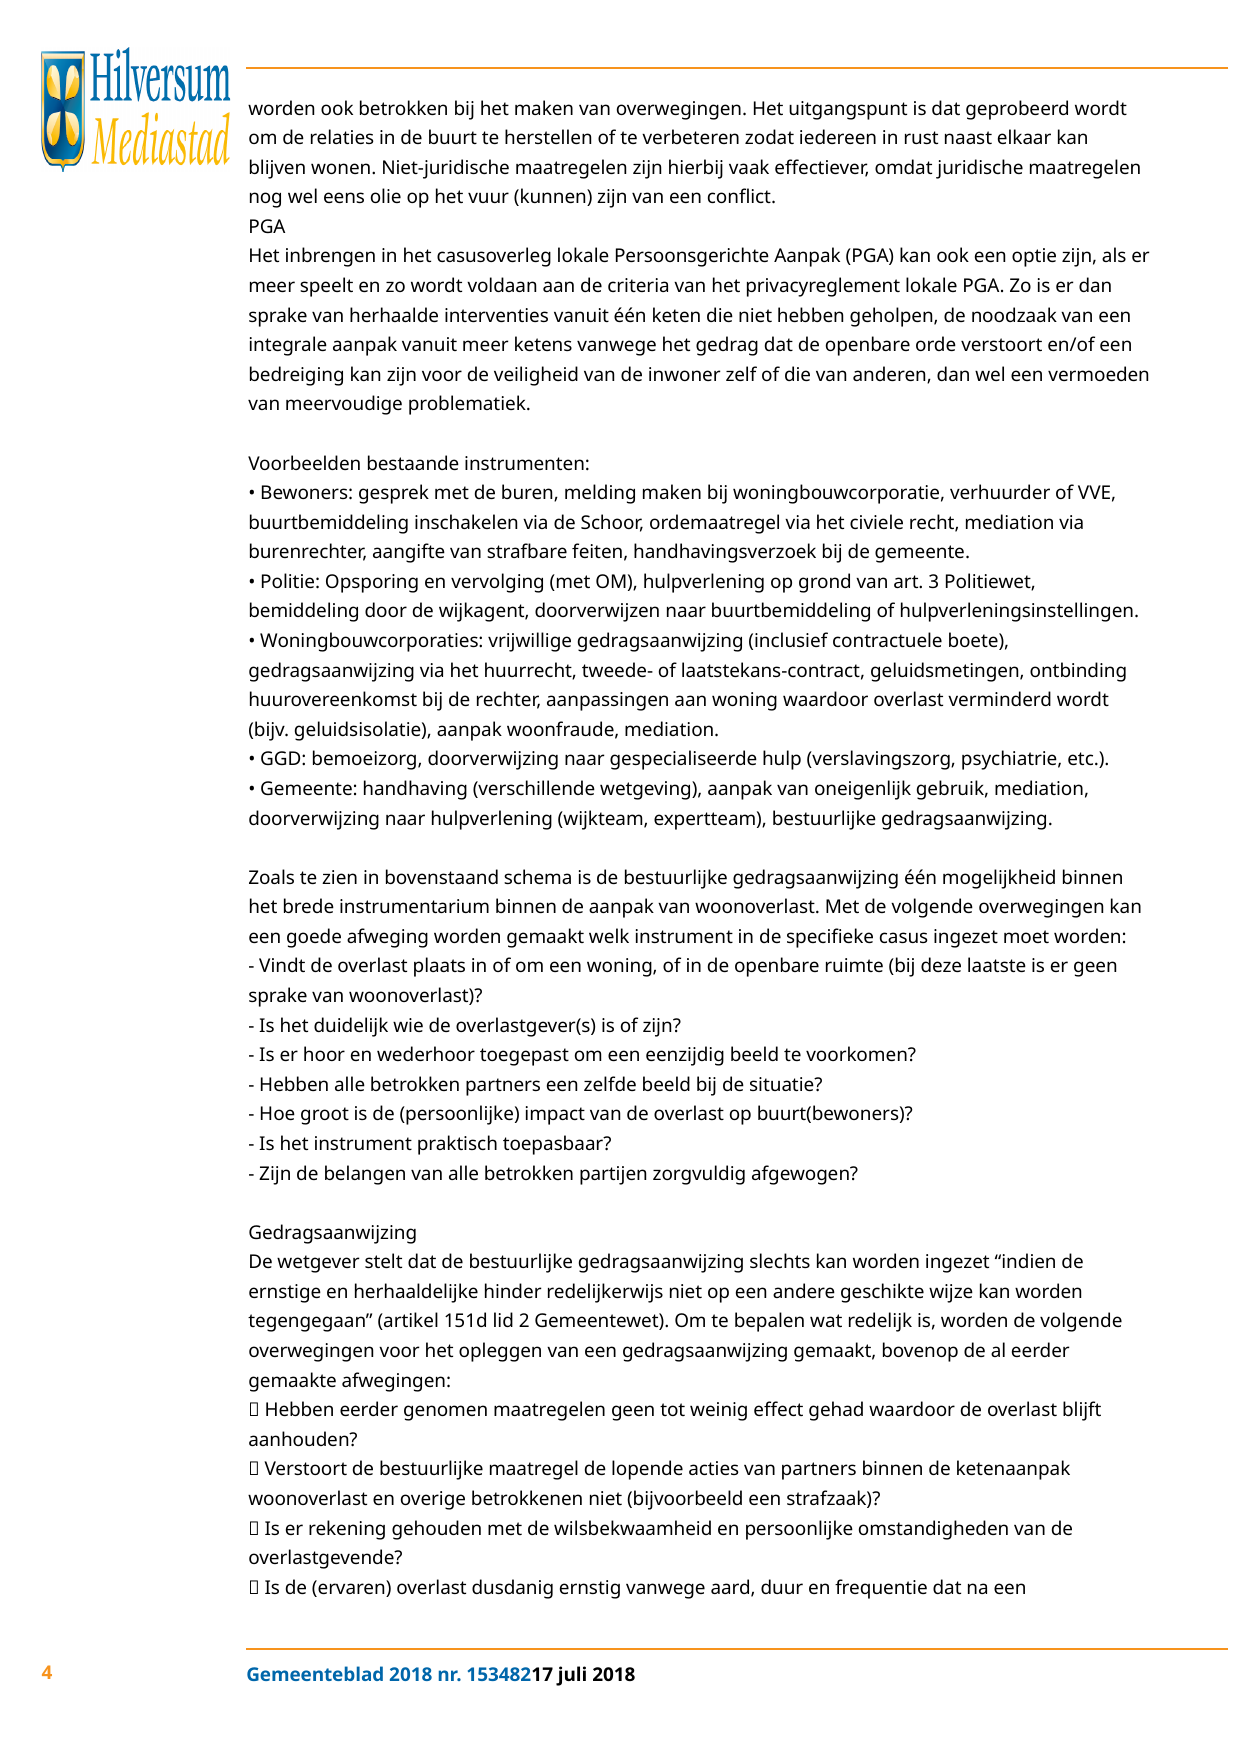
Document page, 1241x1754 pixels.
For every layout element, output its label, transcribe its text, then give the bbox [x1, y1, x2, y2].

text worden ook betrokken bij het maken van overwegingen. Het uitgangspunt is dat geprobeerd wordt om de relaties in de buurt te herstellen of te verbeteren zodat iedereen in rust naast elkaar kan blijven wonen. Niet-juridische maatregelen zijn hierbij vaak effectiever, omdat juridische maatregelen nog wel eens olie op het vuur (kunnen) zijn van een conflict. [248, 95, 1152, 209]
text PGA [248, 213, 1152, 239]
text - Vindt de overlast plaats in of om een woning, of in de openbare ruimte (bij deze laatste is er geen sprake van woonoverlast)? [248, 953, 1152, 1008]
text • Gemeente: handhaving (verschillende wetgeving), aanpak van oneigenlijk gebruik, mediation, doorverwijzing naar hulpverlening (wijkteam, expertteam), bestuurlijke gedragsaanwijzing. [248, 775, 1152, 831]
text  Is er rekening gehouden met de wilsbekwaamheid en persoonlijke omstandigheden van de overlastgevende? [248, 1515, 1152, 1570]
text • GGD: bemoeizorg, doorverwijzing naar gespecialiseerde hulp (verslavingszorg, psychiatrie, etc.). [248, 746, 1152, 771]
text Gedragsaanwijzing [248, 1219, 1152, 1245]
text - Is er hoor en wederhoor toegepast om een eenzijdig beeld te voorkomen? [248, 1041, 1152, 1067]
text  Is de (ervaren) overlast dusdanig ernstig vanwege aard, duur en frequentie dat na een [248, 1574, 1152, 1600]
text  Hebben eerder genomen maatregelen geen tot weinig effect gehad waardoor de overlast blijft aanhouden? [248, 1396, 1152, 1452]
text - Zijn de belangen van alle betrokken partijen zorgvuldig afgewogen? [248, 1160, 1152, 1186]
text De wetgever stelt dat de bestuurlijke gedragsaanwijzing slechts kan worden ingezet “indien de ernstige en herhaaldelijke hinder redelijkerwijs niet op een andere geschikte wijze kan worden tegengegaan” (artikel 151d lid 2 Gemeentewet). Om te bepalen wat redelijk is, worden de volgende overwegingen voor het opleggen van een gedragsaanwijzing gemaakt, bovenop de al eerder gemaakte afwegingen: [248, 1248, 1152, 1393]
text  Verstoort de bestuurlijke maatregel de lopende acties van partners binnen de ketenaanpak woonoverlast en overige betrokkenen niet (bijvoorbeeld een strafzaak)? [248, 1456, 1152, 1511]
text Het inbrengen in het casusoverleg lokale Persoonsgerichte Aanpak (PGA) kan ook een optie zijn, als er meer speelt en zo wordt voldaan aan de criteria van het privacyreglement lokale PGA. Zo is er dan sprake van herhaalde interventies vanuit één keten die niet hebben geholpen, de noodzaak van een integrale aanpak vanuit meer ketens vanwege het gedrag dat de openbare orde verstoort en/of een bedreiging kan zijn voor de veiligheid van de inwoner zelf of die van anderen, dan wel een vermoeden van meervoudige problematiek. [248, 243, 1152, 416]
text Voorbeelden bestaande instrumenten: [248, 450, 1152, 476]
text - Hebben alle betrokken partners een zelfde beeld bij de situatie? [248, 1071, 1152, 1097]
text Zoals te zien in bovenstaand schema is de bestuurlijke gedragsaanwijzing één mogelijkheid binnen het brede instrumentarium binnen de aanpak van woonoverlast. Met de volgende overwegingen kan een goede afweging worden gemaakt welk instrument in de specifieke casus ingezet moet worden: [248, 864, 1152, 949]
text • Woningbouwcorporaties: vrijwillige gedragsaanwijzing (inclusief contractuele boete), gedragsaanwijzing via het huurrecht, tweede- of laatstekans-contract, geluidsmetingen, ontbinding huurovereenkomst bij de rechter, aanpassingen aan woning waardoor overlast verminderd wordt (bijv. geluidsisolatie), aanpak woonfraude, mediation. [248, 627, 1152, 742]
text - Hoe groot is de (persoonlijke) impact van de overlast op buurt(bewoners)? [248, 1101, 1152, 1126]
text - Is het instrument praktisch toepasbaar? [248, 1130, 1152, 1156]
text • Politie: Opsporing en vervolging (met OM), hulpverlening op grond van art. 3 Politiewet, bemiddeling door de wijkagent, doorverwijzen naar buurtbemiddeling of hulpverleningsinstellingen. [248, 568, 1152, 623]
text - Is het duidelijk wie de overlastgever(s) is of zijn? [248, 1012, 1152, 1038]
picture [41, 47, 231, 172]
text • Bewoners: gesprek met de buren, melding maken bij woningbouwcorporatie, verhuurder of VVE, buurtbemiddeling inschakelen via de Schoor, ordemaatregel via het civiele recht, mediation via burenrechter, aangifte van strafbare feiten, handhavingsverzoek bij de gemeente. [248, 479, 1152, 564]
